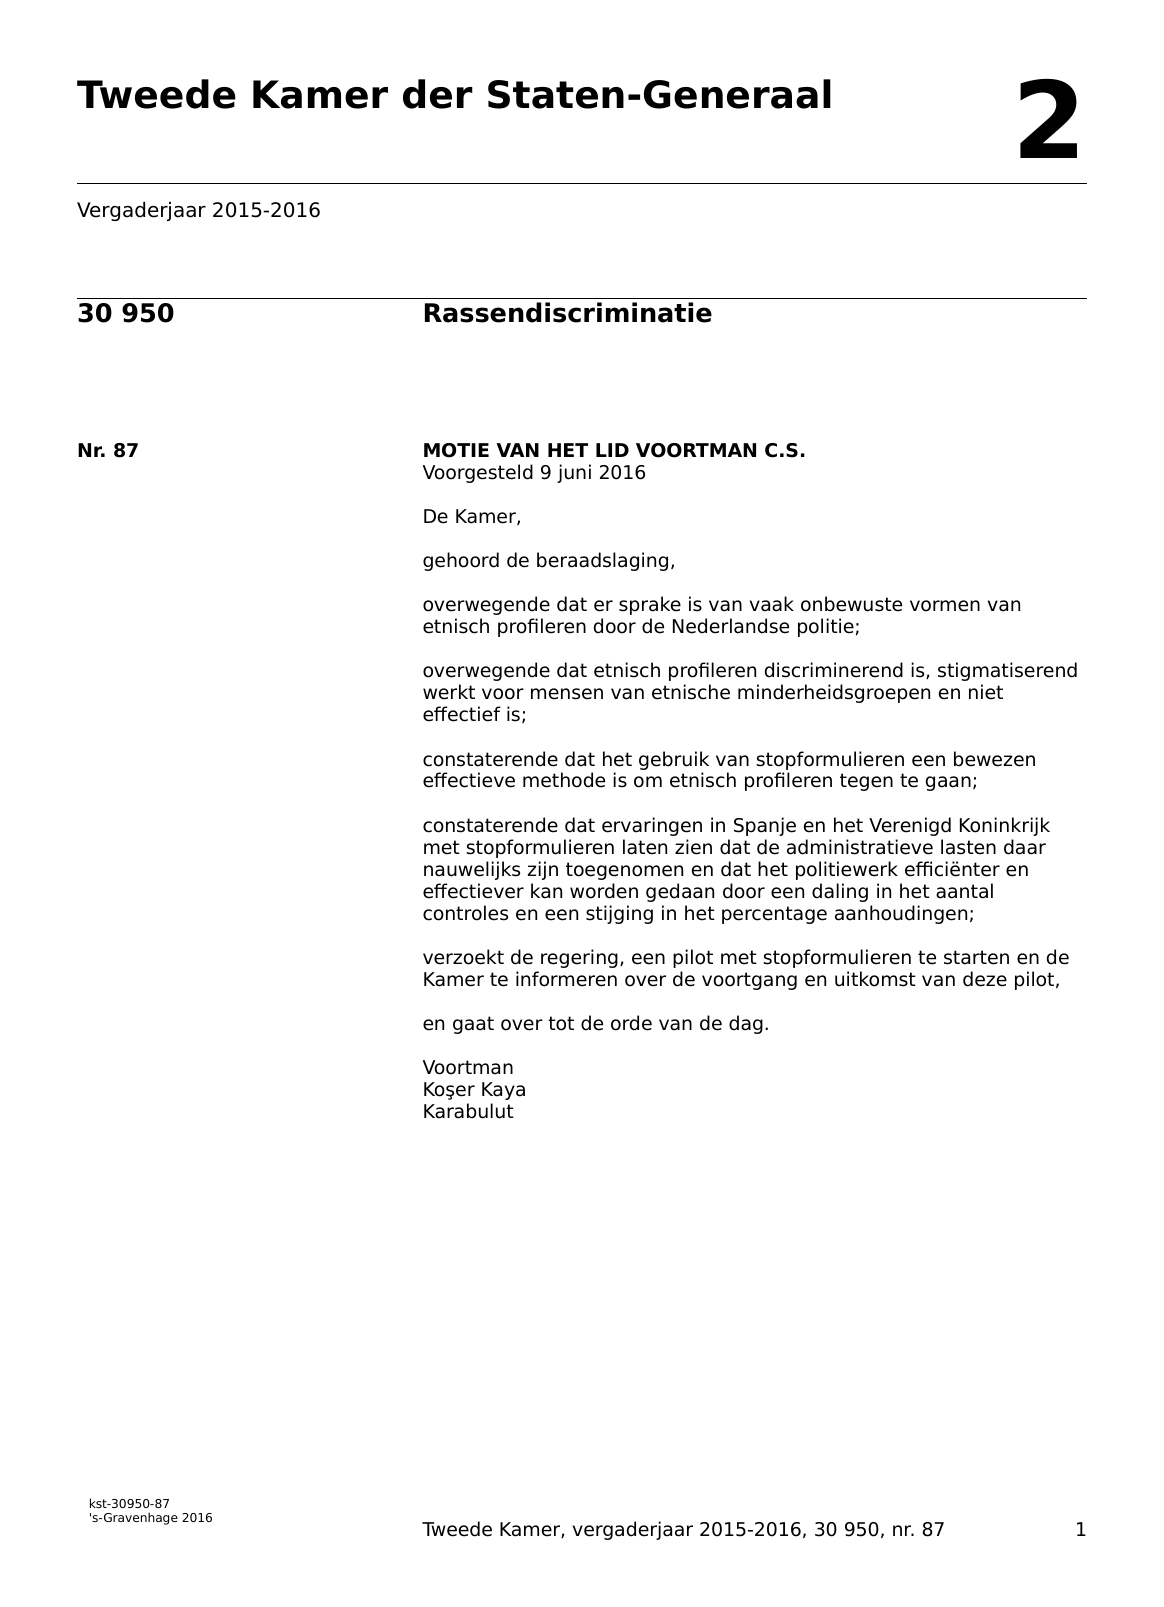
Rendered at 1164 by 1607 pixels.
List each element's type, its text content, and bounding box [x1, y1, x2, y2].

text De Kamer, [422, 506, 1087, 528]
subtitle Nr. 87 MOTIE VAN HET LID VOORTMAN C.S. [77, 440, 1087, 462]
text overwegende dat er sprake is van vaak onbewuste vormen van etnisch profileren door de Nederlandse politie; [422, 594, 1087, 638]
text overwegende dat etnisch profileren discriminerend is, stigmatiserend werkt voor mensen van etnische minderheidsgroepen en niet effectief is; [422, 660, 1087, 726]
text Voorgesteld 9 juni 2016 [422, 462, 1087, 484]
table_cell Vergaderjaar 2015-2016 [77, 184, 1087, 298]
text Koşer Kaya [422, 1079, 1087, 1101]
text en gaat over tot de orde van de dag. [422, 1013, 1087, 1035]
text 's-Gravenhage 2016 [88, 1511, 323, 1525]
subtitle 30 950 Rassendiscriminatie [77, 299, 1087, 329]
table_header 2 [886, 59, 1087, 183]
text Karabulut [422, 1101, 1087, 1123]
text verzoekt de regering, een pilot met stopformulieren te starten en de Kamer te informeren over de voortgang en uitkomst van deze pilot, [422, 947, 1087, 991]
text constaterende dat het gebruik van stopformulieren een bewezen effectieve methode is om etnisch profileren tegen te gaan; [422, 748, 1087, 792]
text gehoord de beraadslaging, [422, 550, 1087, 572]
text kst-30950-87 [88, 1497, 323, 1511]
text constaterende dat ervaringen in Spanje en het Verenigd Koninkrijk met stopformulieren laten zien dat de administratieve lasten daar nauwelijks zijn toegenomen en dat het politiewerk efficiënter en effectiever kan worden gedaan door een daling in het aantal controles en een stijging in het percentage aanhoudingen; [422, 814, 1087, 924]
text Voortman [422, 1057, 1087, 1079]
table_header Tweede Kamer der Staten-Generaal [77, 59, 886, 183]
